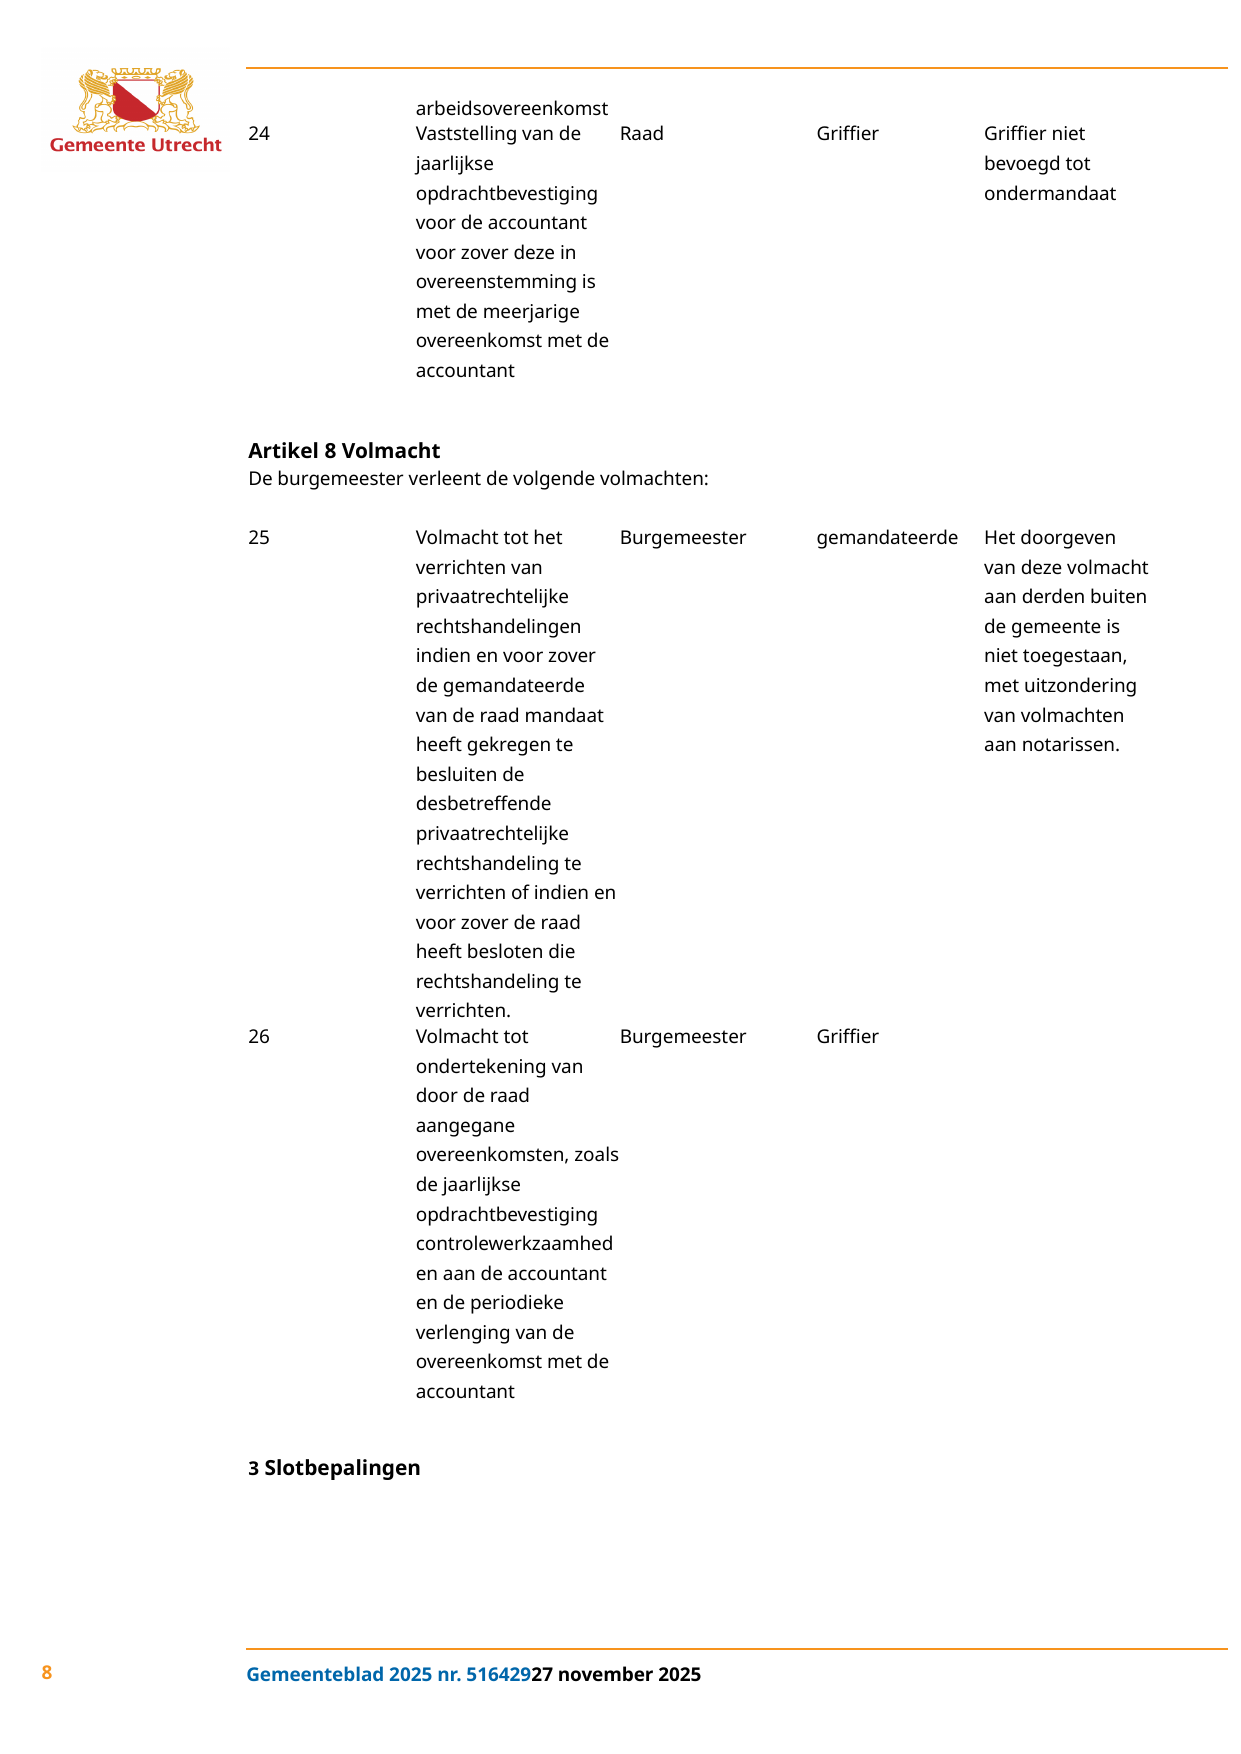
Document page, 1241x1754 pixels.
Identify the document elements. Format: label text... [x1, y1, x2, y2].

table_cell arbeidsovereenkomst [416, 95, 619, 121]
table_cell Burgemeester [620, 1023, 816, 1404]
table_cell Griffier [816, 1023, 984, 1404]
text 3 Slotbepalingen [248, 1453, 1152, 1481]
table_header Het doorgeven van deze volmacht aan derden buiten de gemeente is niet toegestaan, met uitzondering van volmachten aan notarissen. [984, 524, 1152, 1023]
table_cell Griffier niet bevoegd tot ondermandaat [984, 121, 1152, 383]
table_cell Raad [620, 121, 816, 383]
table_cell [984, 1023, 1152, 1404]
table_cell 24 [248, 121, 416, 383]
table_cell Volmacht tot ondertekening van door de raad aangegane overeenkomsten, zoals de jaarlijkse opdrachtbevestiging controlewerkzaamheden aan de accountant en de periodieke verlenging van de overeenkomst met de accountant [416, 1023, 619, 1404]
table_header 25 [248, 524, 416, 1023]
table_cell 26 [248, 1023, 416, 1404]
text Artikel 8 Volmacht [248, 437, 1152, 465]
table_cell [620, 95, 816, 121]
table_cell [984, 95, 1152, 121]
table_header Volmacht tot het verrichten van privaatrechtelijke rechtshandelingen indien en voor zover de gemandateerde van de raad mandaat heeft gekregen te besluiten de desbetreffende privaatrechtelijke rechtshandeling te verrichten of indien en voor zover de raad heeft besloten die rechtshandeling te verrichten. [416, 524, 619, 1023]
table_cell Griffier [816, 121, 984, 383]
table_cell Vaststelling van de jaarlijkse opdrachtbevestiging voor de accountant voor zover deze in overeenstemming is met de meerjarige overeenkomst met de accountant [416, 121, 619, 383]
table_cell [816, 95, 984, 121]
table_header Burgemeester [620, 524, 816, 1023]
table_header gemandateerde [816, 524, 984, 1023]
text De burgemeester verleent de volgende volmachten: [248, 465, 1152, 491]
picture [41, 47, 231, 172]
table_cell [248, 95, 416, 121]
